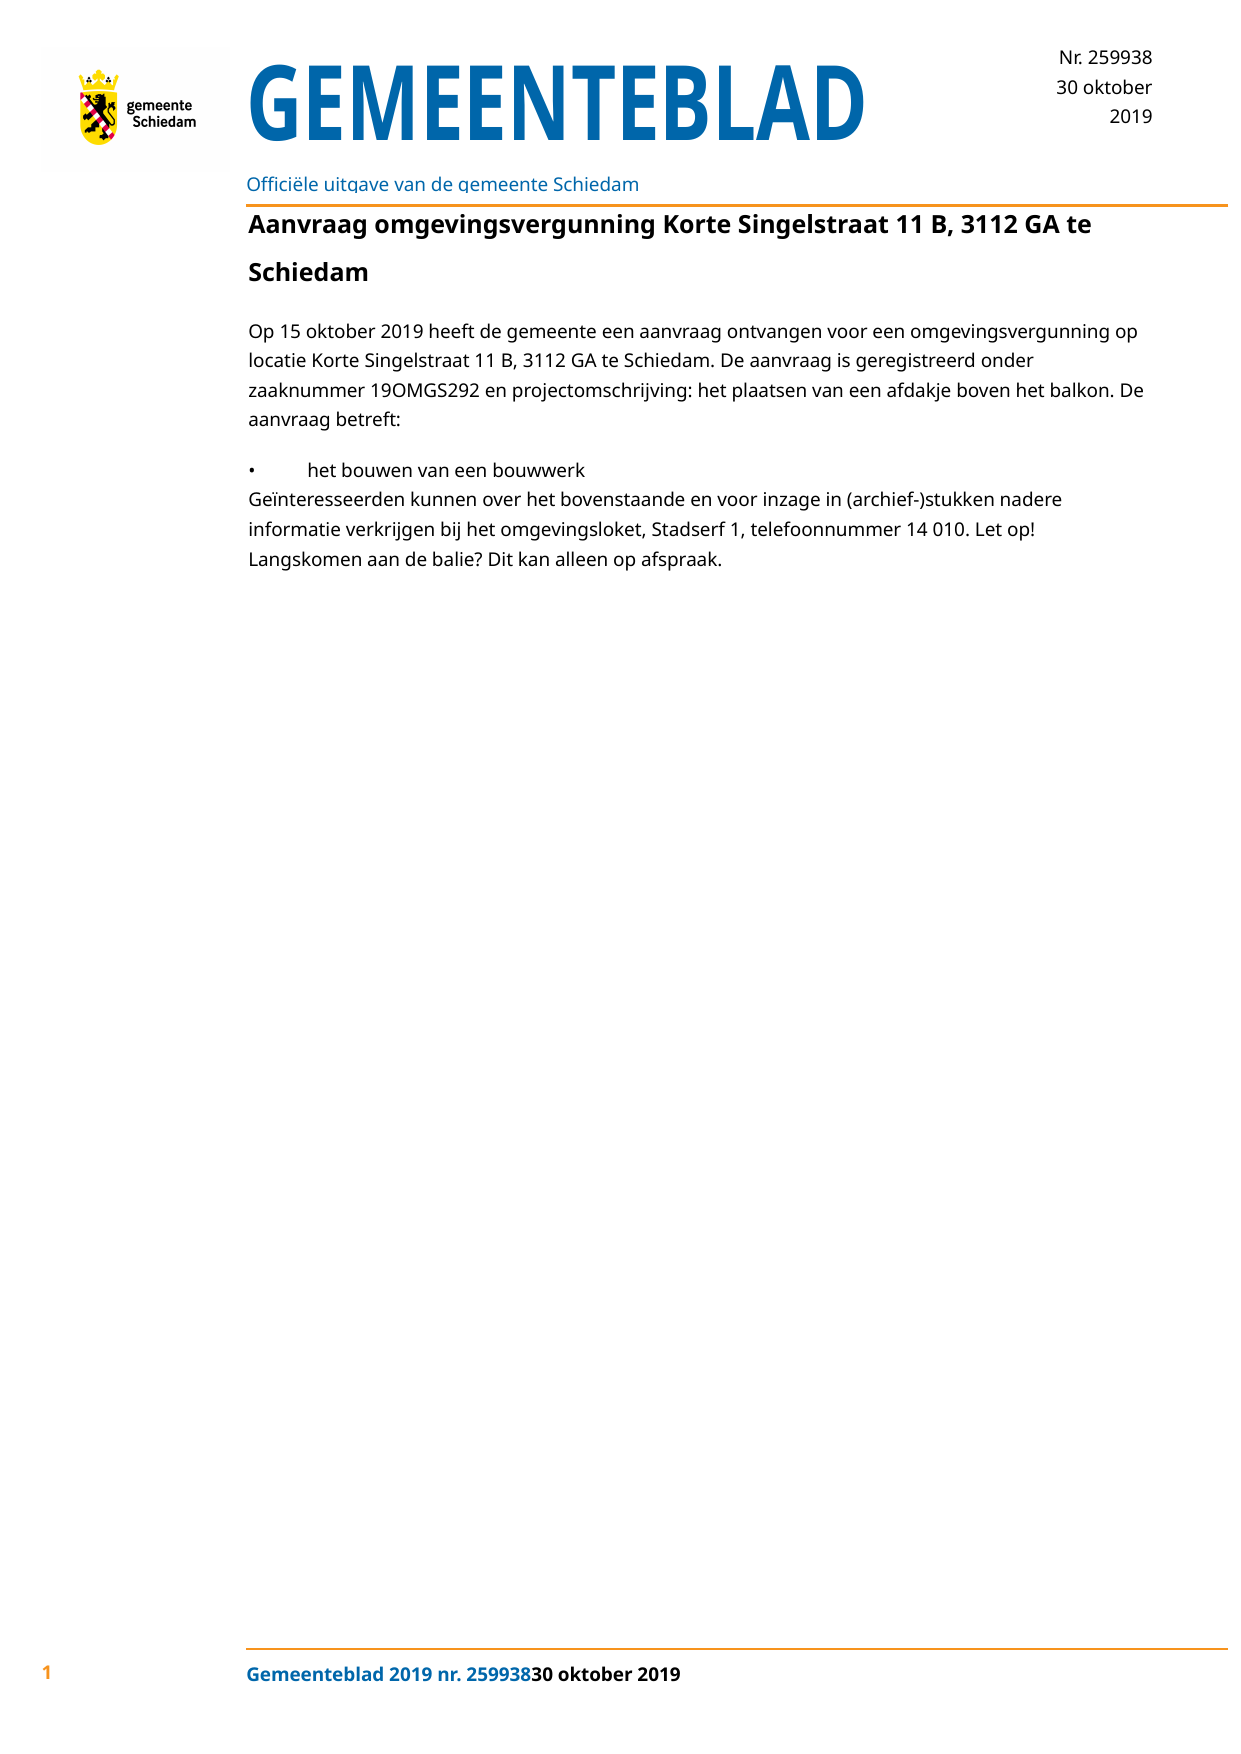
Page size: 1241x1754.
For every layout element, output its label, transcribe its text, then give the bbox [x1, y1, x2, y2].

text Op 15 oktober 2019 heeft de gemeente een aanvraag ontvangen voor een omgevingsvergunning op locatie Korte Singelstraat 11 B, 3112 GA te Schiedam. De aanvraag is geregistreerd onder zaaknummer 19OMGS292 en projectomschrijving: het plaatsen van een afdakje boven het balkon. De aanvraag betreft: [248, 318, 1152, 432]
text Aanvraag omgevingsvergunning Korte Singelstraat 11 B, 3112 GA te Schiedam [248, 207, 1152, 288]
list het bouwen van een bouwwerk [248, 457, 1152, 483]
text Geïnteresseerden kunnen over het bovenstaande en voor inzage in (archief-)stukken nadere informatie verkrijgen bij het omgevingsloket, Stadserf 1, telefoonnummer 14 010. Let op! Langskomen aan de balie? Dit kan alleen op afspraak. [248, 487, 1152, 572]
picture [41, 47, 231, 172]
